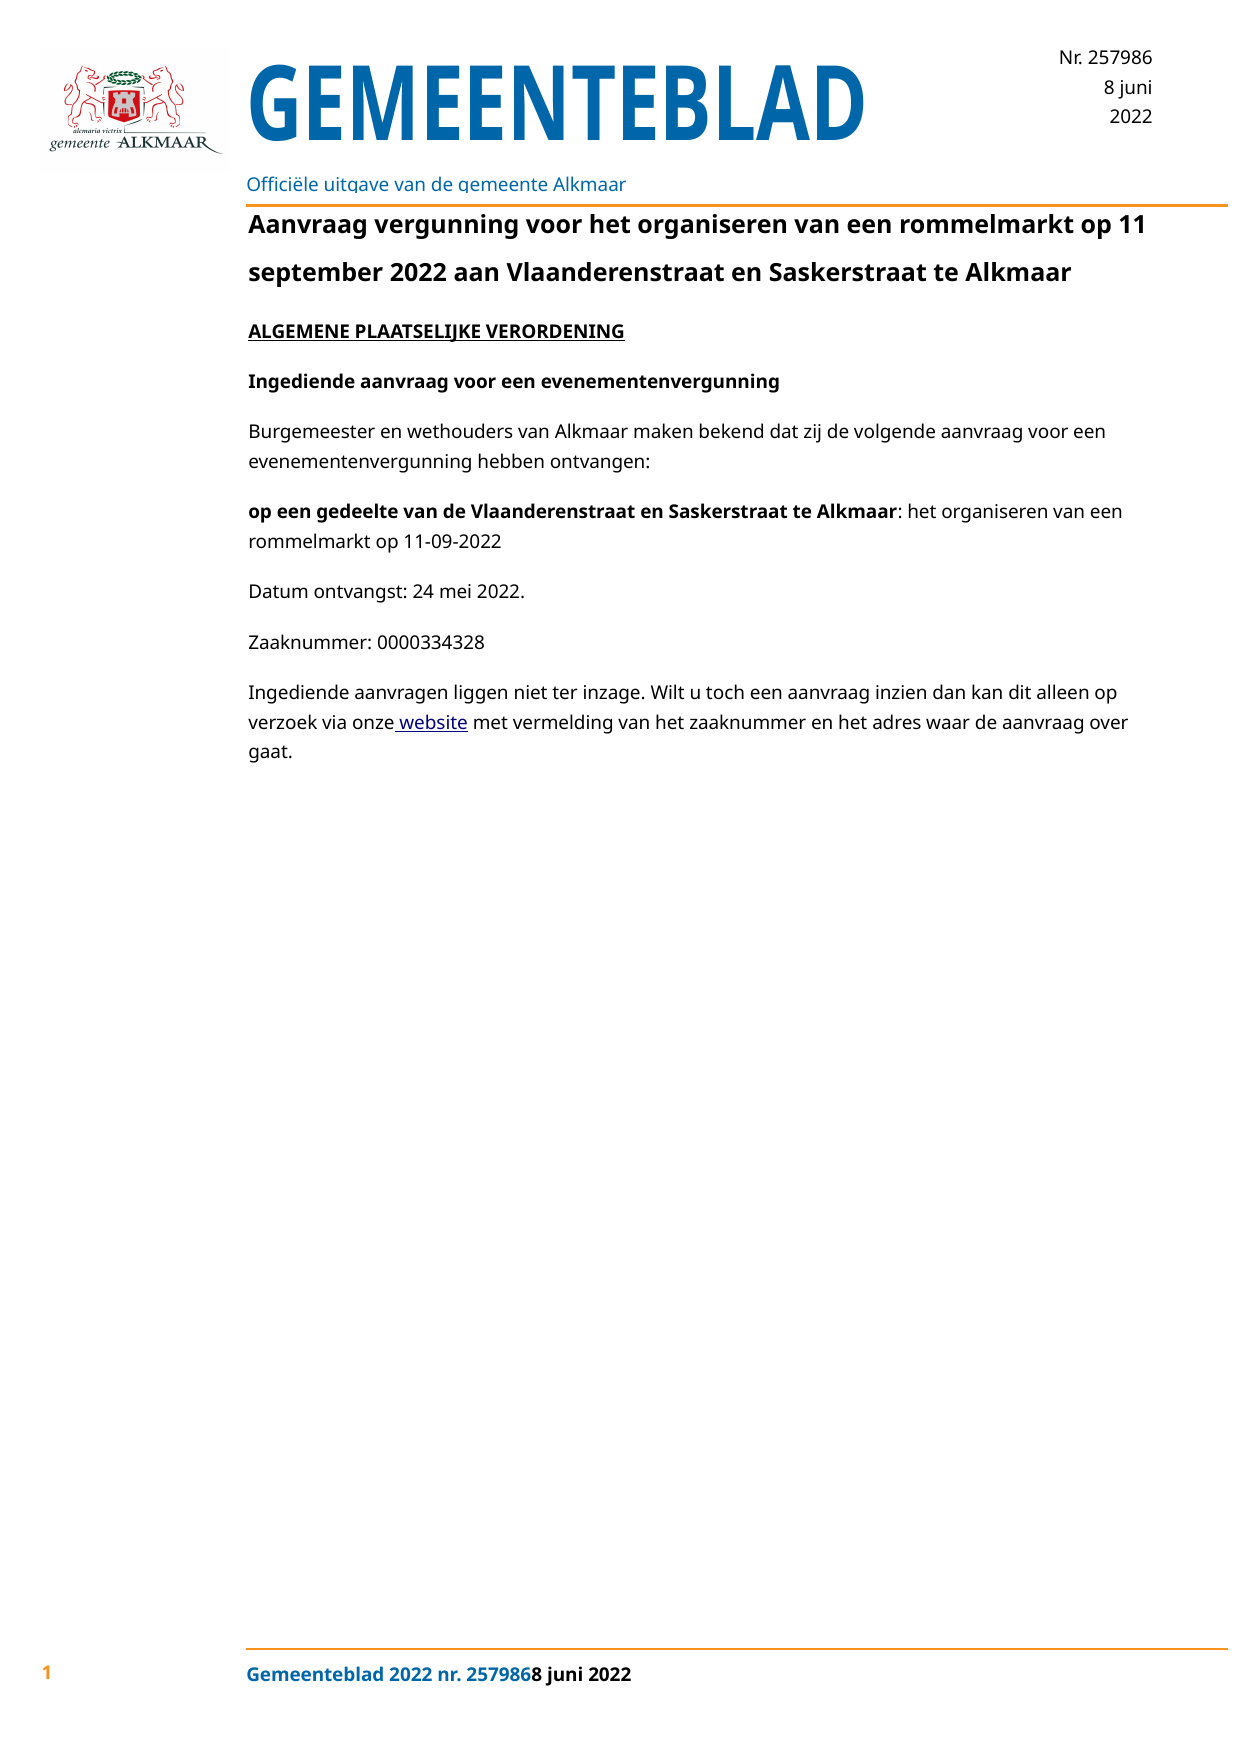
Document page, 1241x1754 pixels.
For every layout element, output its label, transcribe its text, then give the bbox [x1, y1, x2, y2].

text Datum ontvangst: 24 mei 2022. [248, 579, 1152, 604]
text Zaaknummer: 0000334328 [248, 629, 1152, 655]
text Ingediende aanvragen liggen niet ter inzage. Wilt u toch een aanvraag inzien dan kan dit alleen op verzoek via onze website met vermelding van het zaaknummer en het adres waar de aanvraag over gaat. [248, 679, 1152, 764]
text Ingediende aanvraag voor een evenementenvergunning [248, 368, 1152, 394]
text op een gedeelte van de Vlaanderenstraat en Saskerstraat te Alkmaar: het organiseren van een rommelmarkt op 11-09-2022 [248, 499, 1152, 554]
text Burgemeester en wethouders van Alkmaar maken bekend dat zij de volgende aanvraag voor een evenementenvergunning hebben ontvangen: [248, 419, 1152, 474]
text ALGEMENE PLAATSELIJKE VERORDENING [248, 318, 1152, 344]
picture [41, 47, 231, 172]
text Aanvraag vergunning voor het organiseren van een rommelmarkt op 11 september 2022 aan Vlaanderenstraat en Saskerstraat te Alkmaar [248, 207, 1152, 288]
